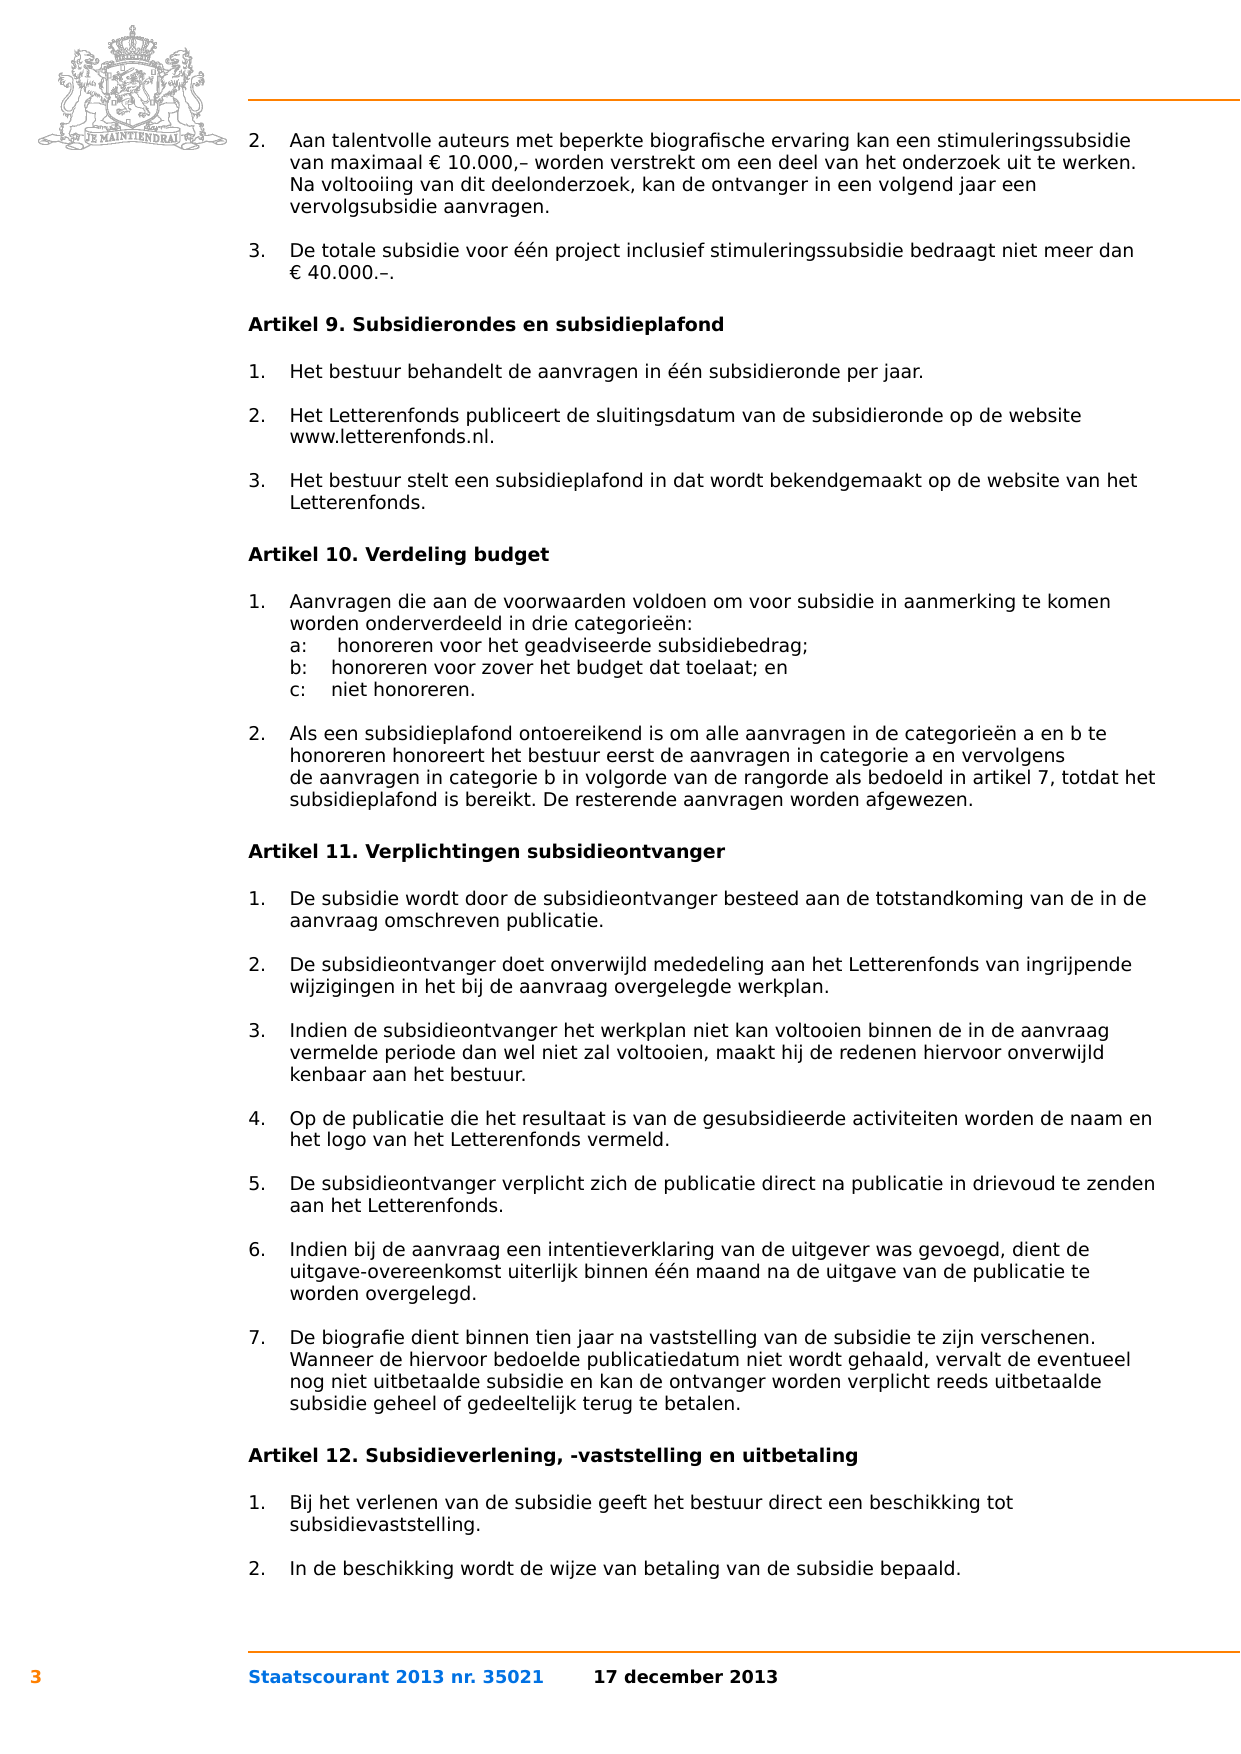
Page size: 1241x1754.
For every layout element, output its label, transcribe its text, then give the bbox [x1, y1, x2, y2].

text 2. Aan talentvolle auteurs met beperkte biografische ervaring kan een stimuleringssubsidie van maximaal € 10.000,– worden verstrekt om een deel van het onderzoek uit te werken. Na voltooiing van dit deelonderzoek, kan de ontvanger in een volgend jaar een vervolgsubsidie aanvragen. [248, 130, 1163, 218]
text 2. In de beschikking wordt de wijze van betaling van de subsidie bepaald. [248, 1558, 1163, 1579]
text 3. De totale subsidie voor één project inclusief stimuleringssubsidie bedraagt niet meer dan € 40.000.–. [248, 240, 1163, 284]
text 1. Het bestuur behandelt de aanvragen in één subsidieronde per jaar. [248, 361, 1163, 383]
text 3. Indien de subsidieontvanger het werkplan niet kan voltooien binnen de in de aanvraag vermelde periode dan wel niet zal voltooien, maakt hij de redenen hiervoor onverwijld kenbaar aan het bestuur. [248, 1019, 1163, 1086]
subtitle Artikel 11. Verplichtingen subsidieontvanger [248, 841, 1163, 863]
text c: niet honoreren. [289, 679, 1163, 701]
text 2. Als een subsidieplafond ontoereikend is om alle aanvragen in de categorieën a en b te honoreren honoreert het bestuur eerst de aanvragen in categorie a en vervolgens [248, 723, 1163, 767]
text 1. Aanvragen die aan de voorwaarden voldoen om voor subsidie in aanmerking te komen worden onderverdeeld in drie categorieën: [248, 591, 1163, 635]
subtitle Artikel 9. Subsidierondes en subsidieplafond [248, 314, 1163, 336]
text a: honoreren voor het geadviseerde subsidiebedrag; [289, 635, 1163, 657]
text 1. Bij het verlenen van de subsidie geeft het bestuur direct een beschikking tot subsidievaststelling. [248, 1492, 1163, 1536]
text 6. Indien bij de aanvraag een intentieverklaring van de uitgever was gevoegd, dient de uitgave-overeenkomst uiterlijk binnen één maand na de uitgave van de publicatie te worden overgelegd. [248, 1239, 1163, 1305]
subtitle Artikel 10. Verdeling budget [248, 544, 1163, 566]
text 1. De subsidie wordt door de subsidieontvanger besteed aan de totstandkoming van de in de aanvraag omschreven publicatie. [248, 888, 1163, 932]
picture [38, 25, 227, 150]
subtitle Artikel 12. Subsidieverlening, -vaststelling en uitbetaling [248, 1445, 1163, 1467]
text 2. De subsidieontvanger doet onverwijld mededeling aan het Letterenfonds van ingrijpende wijzigingen in het bij de aanvraag overgelegde werkplan. [248, 954, 1163, 998]
text 7. De biografie dient binnen tien jaar na vaststelling van de subsidie te zijn verschenen. Wanneer de hiervoor bedoelde publicatiedatum niet wordt gehaald, vervalt de eventueel nog niet uitbetaalde subsidie en kan de ontvanger worden verplicht reeds uitbetaalde subsidie geheel of gedeeltelijk terug te betalen. [248, 1327, 1163, 1415]
text 2. Het Letterenfonds publiceert de sluitingsdatum van de subsidieronde op de website www.letterenfonds.nl. [248, 404, 1163, 448]
text b: honoreren voor zover het budget dat toelaat; en [289, 657, 1163, 679]
text 4. Op de publicatie die het resultaat is van de gesubsidieerde activiteiten worden de naam en het logo van het Letterenfonds vermeld. [248, 1107, 1163, 1151]
text de aanvragen in categorie b in volgorde van de rangorde als bedoeld in artikel 7, totdat het subsidieplafond is bereikt. De resterende aanvragen worden afgewezen. [289, 767, 1163, 811]
text 5. De subsidieontvanger verplicht zich de publicatie direct na publicatie in drievoud te zenden aan het Letterenfonds. [248, 1173, 1163, 1217]
text 3. Het bestuur stelt een subsidieplafond in dat wordt bekendgemaakt op de website van het Letterenfonds. [248, 470, 1163, 514]
